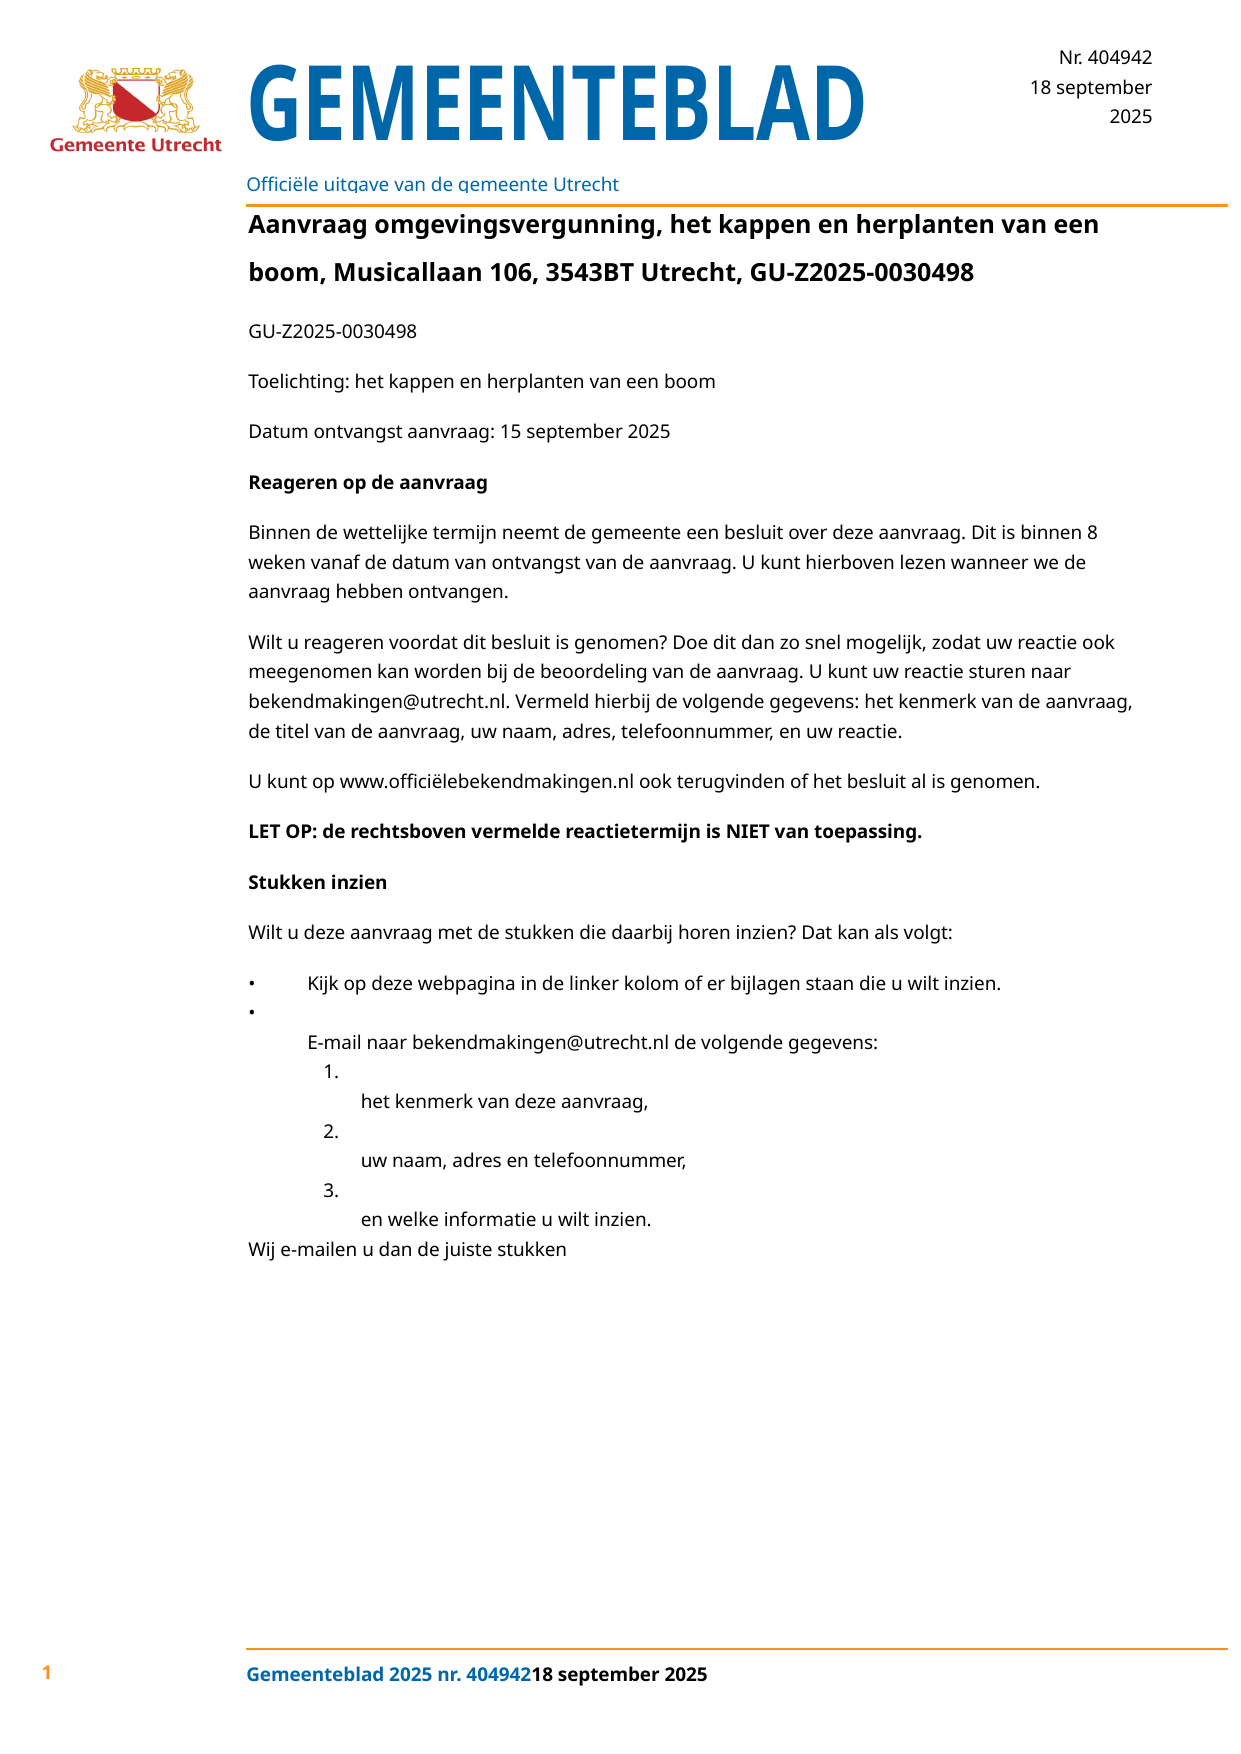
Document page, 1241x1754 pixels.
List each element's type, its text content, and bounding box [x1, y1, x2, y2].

list het kenmerk van deze aanvraag, [323, 1088, 1152, 1114]
text Wilt u reageren voordat dit besluit is genomen? Doe dit dan zo snel mogelijk, zodat uw reactie ook meegenomen kan worden bij de beoordeling van de aanvraag. U kunt uw reactie sturen naar bekendmakingen@utrecht.nl. Vermeld hierbij de volgende gegevens: het kenmerk van de aanvraag, de titel van de aanvraag, uw naam, adres, telefoonnummer, en uw reactie. [248, 629, 1152, 744]
text GU-Z2025-0030498 [248, 318, 1152, 344]
text LET OP: de rechtsboven vermelde reactietermijn is NIET van toepassing. [248, 819, 1152, 844]
list E-mail naar bekendmakingen@utrecht.nl de volgende gegevens: [248, 1029, 1152, 1055]
list en welke informatie u wilt inzien. [323, 1207, 1152, 1232]
text Binnen de wettelijke termijn neemt de gemeente een besluit over deze aanvraag. Dit is binnen 8 weken vanaf de datum van ontvangst van de aanvraag. U kunt hierboven lezen wanneer we de aanvraag hebben ontvangen. [248, 519, 1152, 604]
text Toelichting: het kappen en herplanten van een boom [248, 368, 1152, 394]
text U kunt op www.officiëlebekendmakingen.nl ook terugvinden of het besluit al is genomen. [248, 768, 1152, 794]
text Stukken inzien [248, 869, 1152, 895]
text Reageren op de aanvraag [248, 469, 1152, 495]
list uw naam, adres en telefoonnummer, [323, 1147, 1152, 1173]
text Aanvraag omgevingsvergunning, het kappen en herplanten van een boom, Musicallaan 106, 3543BT Utrecht, GU-Z2025-0030498 [248, 207, 1152, 288]
text Wij e-mailen u dan de juiste stukken [248, 1236, 1152, 1262]
picture [41, 47, 231, 172]
text Datum ontvangst aanvraag: 15 september 2025 [248, 419, 1152, 444]
list Kijk op deze webpagina in de linker kolom of er bijlagen staan die u wilt inzien. [248, 970, 1152, 996]
text Wilt u deze aanvraag met de stukken die daarbij horen inzien? Dat kan als volgt: [248, 919, 1152, 945]
